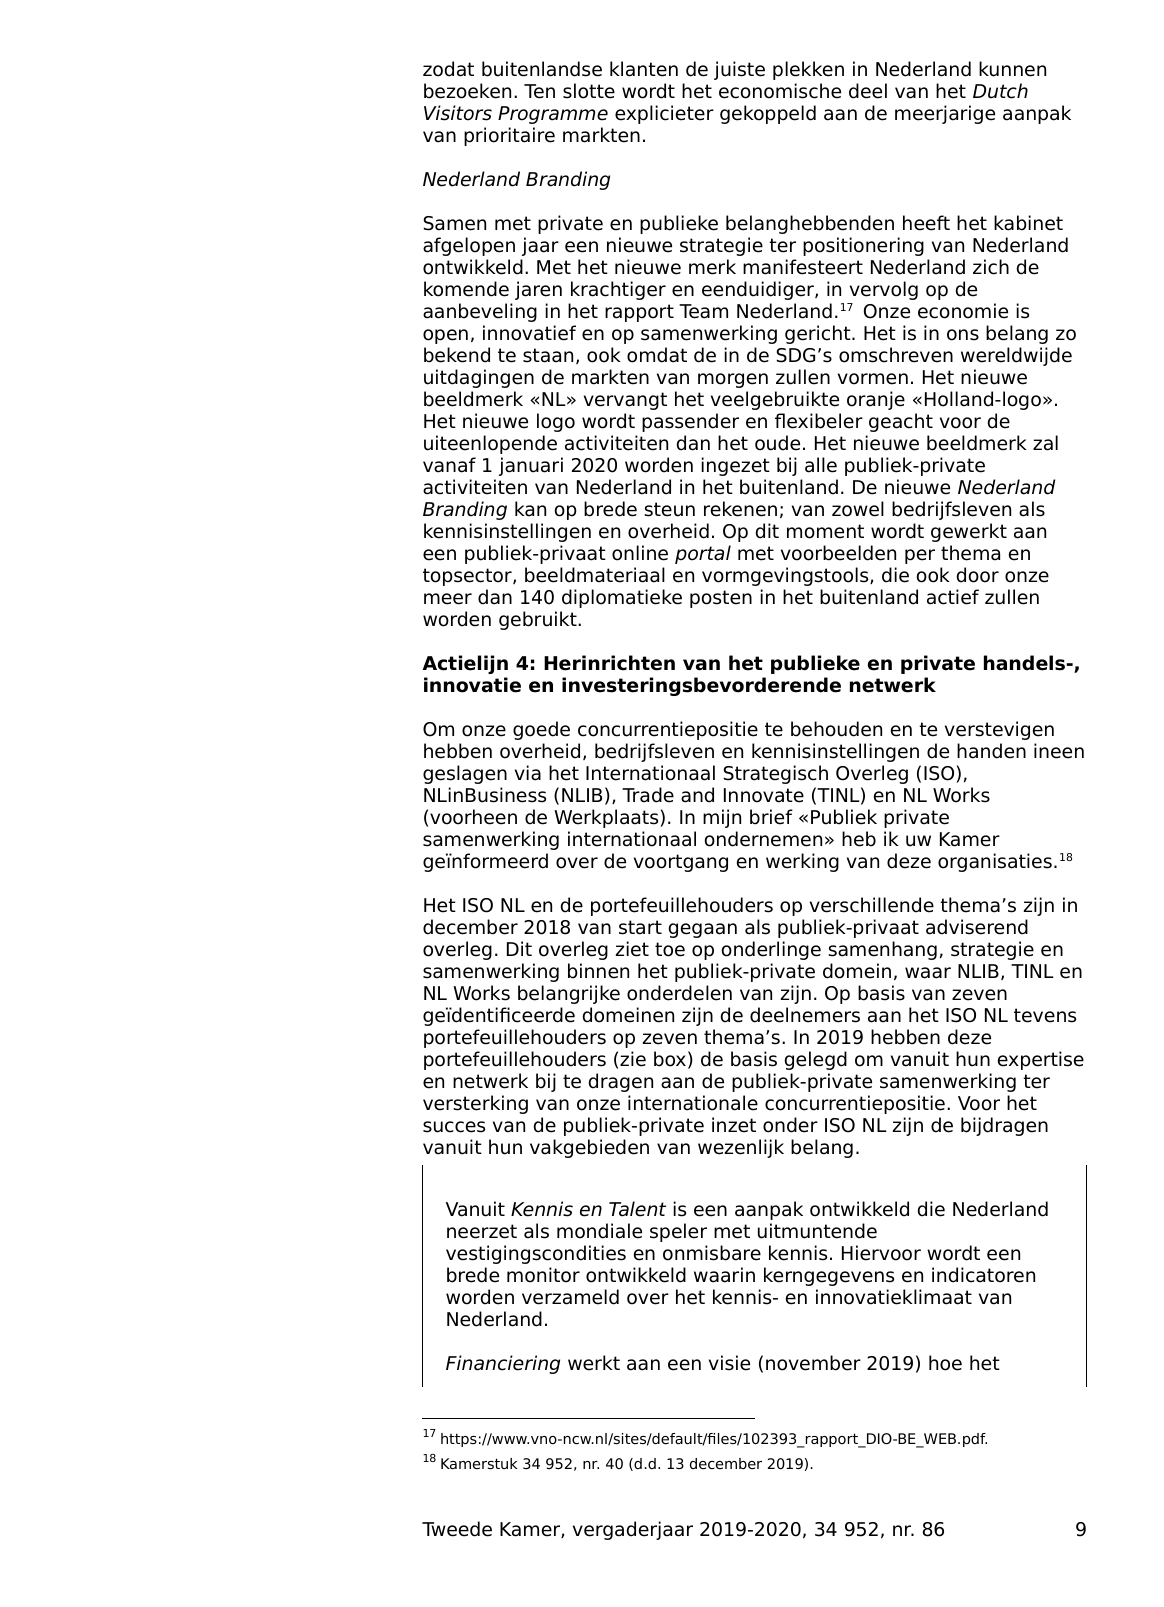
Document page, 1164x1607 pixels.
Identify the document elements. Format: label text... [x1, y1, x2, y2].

text Het ISO NL en de portefeuillehouders op verschillende thema’s zijn in december 2018 van start gegaan als publiek-privaat adviserend overleg. Dit overleg ziet toe op onderlinge samenhang, strategie en samenwerking binnen het publiek-private domein, waar NLIB, TINL en NL Works belangrijke onderdelen van zijn. Op basis van zeven geïdentificeerde domeinen zijn de deelnemers aan het ISO NL tevens portefeuillehouders op zeven thema’s. In 2019 hebben deze portefeuillehouders (zie box) de basis gelegd om vanuit hun expertise en netwerk bij te dragen aan de publiek-private samenwerking ter versterking van onze internationale concurrentiepositie. Voor het succes van de publiek-private inzet onder ISO NL zijn de bijdragen vanuit hun vakgebieden van wezenlijk belang. [422, 895, 1087, 1159]
subtitle Actielijn 4: Herinrichten van het publieke en private handels-, innovatie en investeringsbevorderende netwerk [422, 653, 1087, 697]
text Kamerstuk 34 952, nr. 40 (d.d. 13 december 2019). [422, 1452, 1087, 1474]
text zodat buitenlandse klanten de juiste plekken in Nederland kunnen bezoeken. Ten slotte wordt het economische deel van het Dutch Visitors Programme explicieter gekoppeld aan de meerjarige aanpak van prioritaire markten. [422, 59, 1087, 147]
subtitle Nederland Branding [422, 169, 1087, 191]
text https://www.vno-ncw.nl/sites/default/files/102393_rapport_DIO-BE_WEB.pdf. [422, 1427, 1087, 1449]
text Om onze goede concurrentiepositie te behouden en te verstevigen hebben overheid, bedrijfsleven en kennisinstellingen de handen ineen geslagen via het Internationaal Strategisch Overleg (ISO), NLinBusiness (NLIB), Trade and Innovate (TINL) en NL Works (voorheen de Werkplaats). In mijn brief «Publiek private samenwerking internationaal ondernemen» heb ik uw Kamer geïnformeerd over de voortgang en werking van deze organisaties. [422, 719, 1087, 873]
table_header Vanuit Kennis en Talent is een aanpak ontwikkeld die Nederland neerzet als mondiale speler met uitmuntende vestigingscondities en onmisbare kennis. Hiervoor wordt een brede monitor ontwikkeld waarin kerngegevens en indicatoren worden verzameld over het kennis- en innovatieklimaat van Nederland. Financiering werkt aan een visie (november 2019) hoe het [423, 1165, 1086, 1387]
text Samen met private en publieke belanghebbenden heeft het kabinet afgelopen jaar een nieuwe strategie ter positionering van Nederland ontwikkeld. Met het nieuwe merk manifesteert Nederland zich de komende jaren krachtiger en eenduidiger, in vervolg op de aanbeveling in het rapport Team Nederland. Onze economie is open, innovatief en op samenwerking gericht. Het is in ons belang zo bekend te staan, ook omdat de in de SDG’s omschreven wereldwijde uitdagingen de markten van morgen zullen vormen. Het nieuwe beeldmerk «NL» vervangt het veelgebruikte oranje «Holland-logo». Het nieuwe logo wordt passender en flexibeler geacht voor de uiteenlopende activiteiten dan het oude. Het nieuwe beeldmerk zal vanaf 1 januari 2020 worden ingezet bij alle publiek-private activiteiten van Nederland in het buitenland. De nieuwe Nederland Branding kan op brede steun rekenen; van zowel bedrijfsleven als kennisinstellingen en overheid. Op dit moment wordt gewerkt aan een publiek-privaat online portal met voorbeelden per thema en topsector, beeldmateriaal en vormgevingstools, die ook door onze meer dan 140 diplomatieke posten in het buitenland actief zullen worden gebruikt. [422, 213, 1087, 631]
